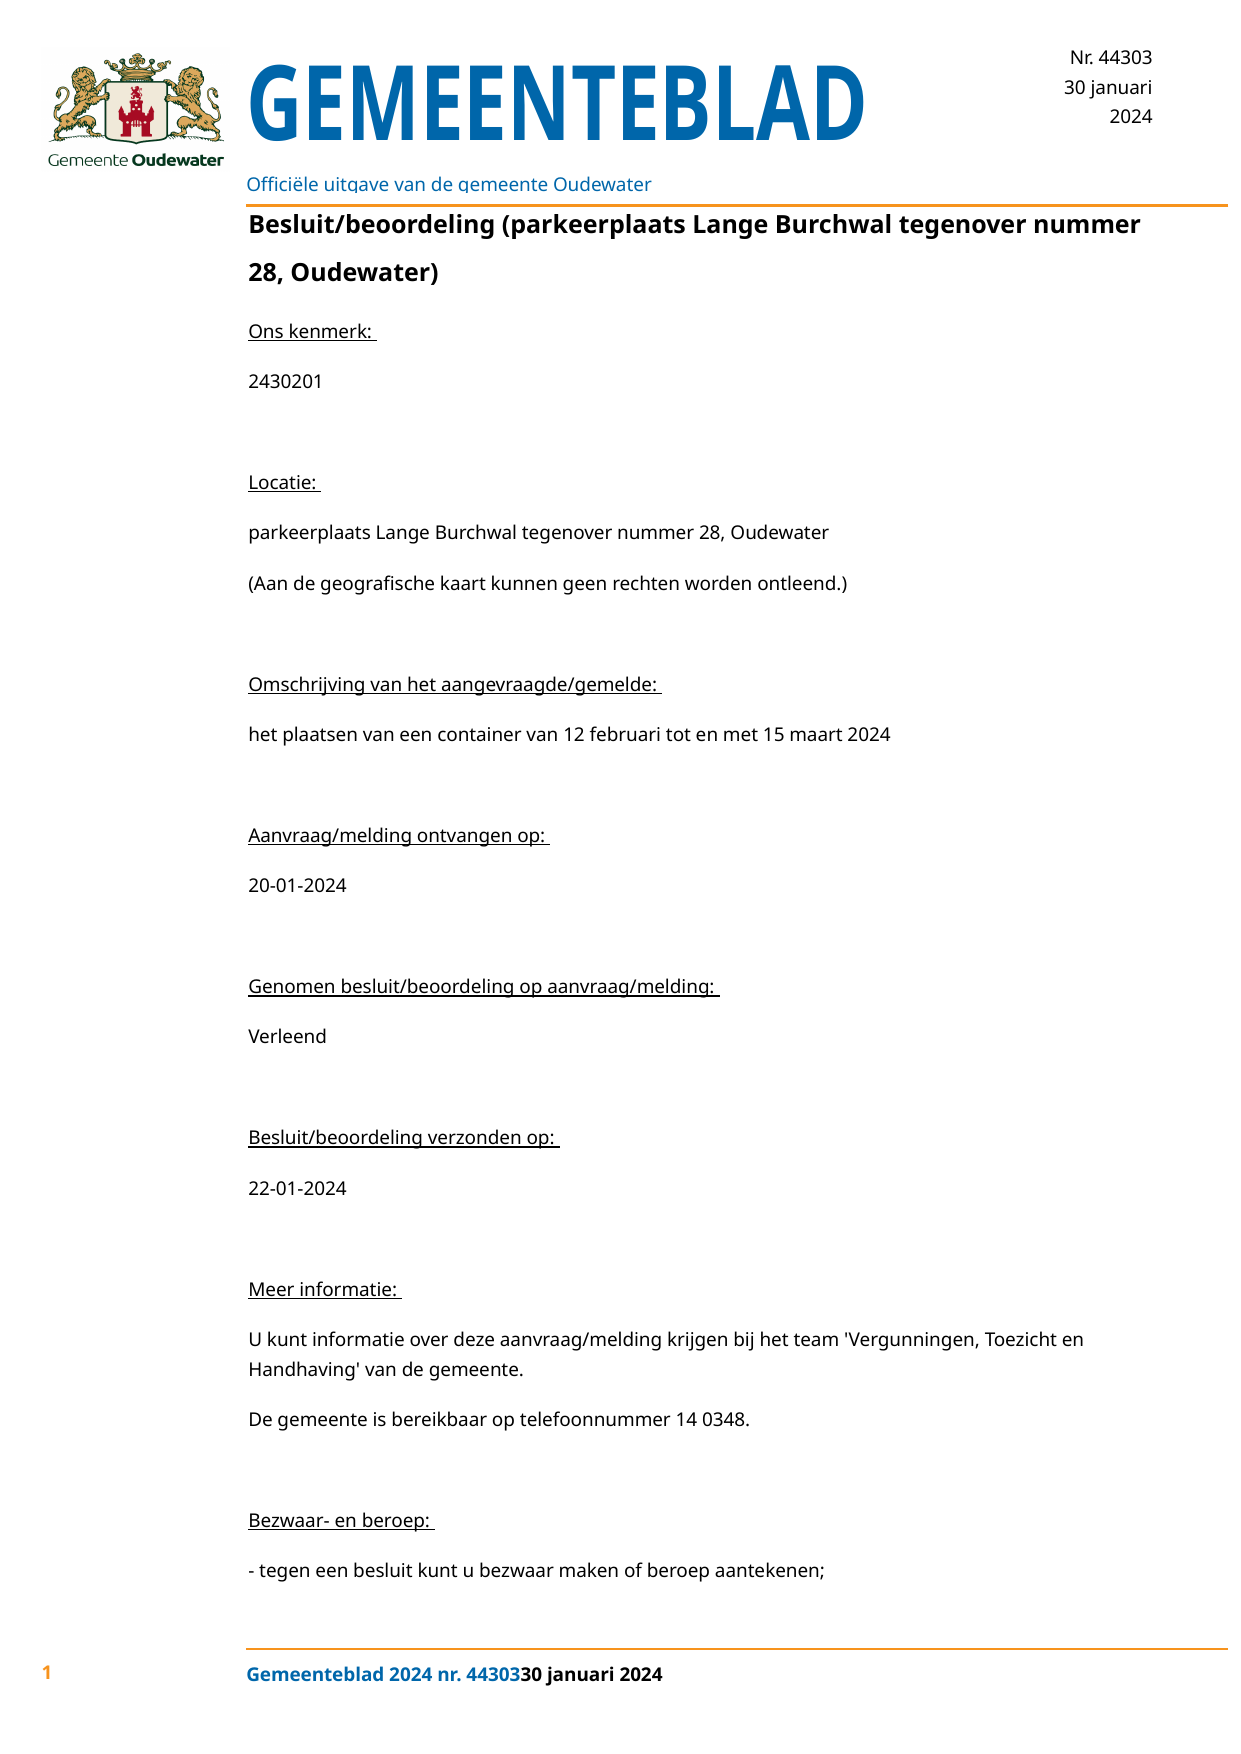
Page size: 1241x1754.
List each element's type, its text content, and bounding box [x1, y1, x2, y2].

text Verleend [248, 1024, 1152, 1049]
picture [41, 47, 231, 172]
text 2430201 [248, 368, 1152, 394]
text Meer informatie: [248, 1276, 1152, 1302]
text (Aan de geografische kaart kunnen geen rechten worden ontleend.) [248, 570, 1152, 596]
text De gemeente is bereikbaar op telefoonnummer 14 0348. [248, 1406, 1152, 1432]
text Locatie: [248, 469, 1152, 495]
text Aanvraag/melding ontvangen op: [248, 822, 1152, 848]
text Ons kenmerk: [248, 318, 1152, 344]
text Besluit/beoordeling (parkeerplaats Lange Burchwal tegenover nummer 28, Oudewater) [248, 207, 1152, 288]
text Omschrijving van het aangevraagde/gemelde: [248, 671, 1152, 697]
text Bezwaar- en beroep: [248, 1507, 1152, 1533]
text Genomen besluit/beoordeling op aanvraag/melding: [248, 973, 1152, 999]
text 22-01-2024 [248, 1175, 1152, 1201]
text parkeerplaats Lange Burchwal tegenover nummer 28, Oudewater [248, 519, 1152, 545]
text Besluit/beoordeling verzonden op: [248, 1124, 1152, 1150]
text het plaatsen van een container van 12 februari tot en met 15 maart 2024 [248, 721, 1152, 747]
text - tegen een besluit kunt u bezwaar maken of beroep aantekenen; [248, 1557, 1152, 1583]
text U kunt informatie over deze aanvraag/melding krijgen bij het team 'Vergunningen, Toezicht en Handhaving' van de gemeente. [248, 1326, 1152, 1382]
text 20-01-2024 [248, 872, 1152, 898]
